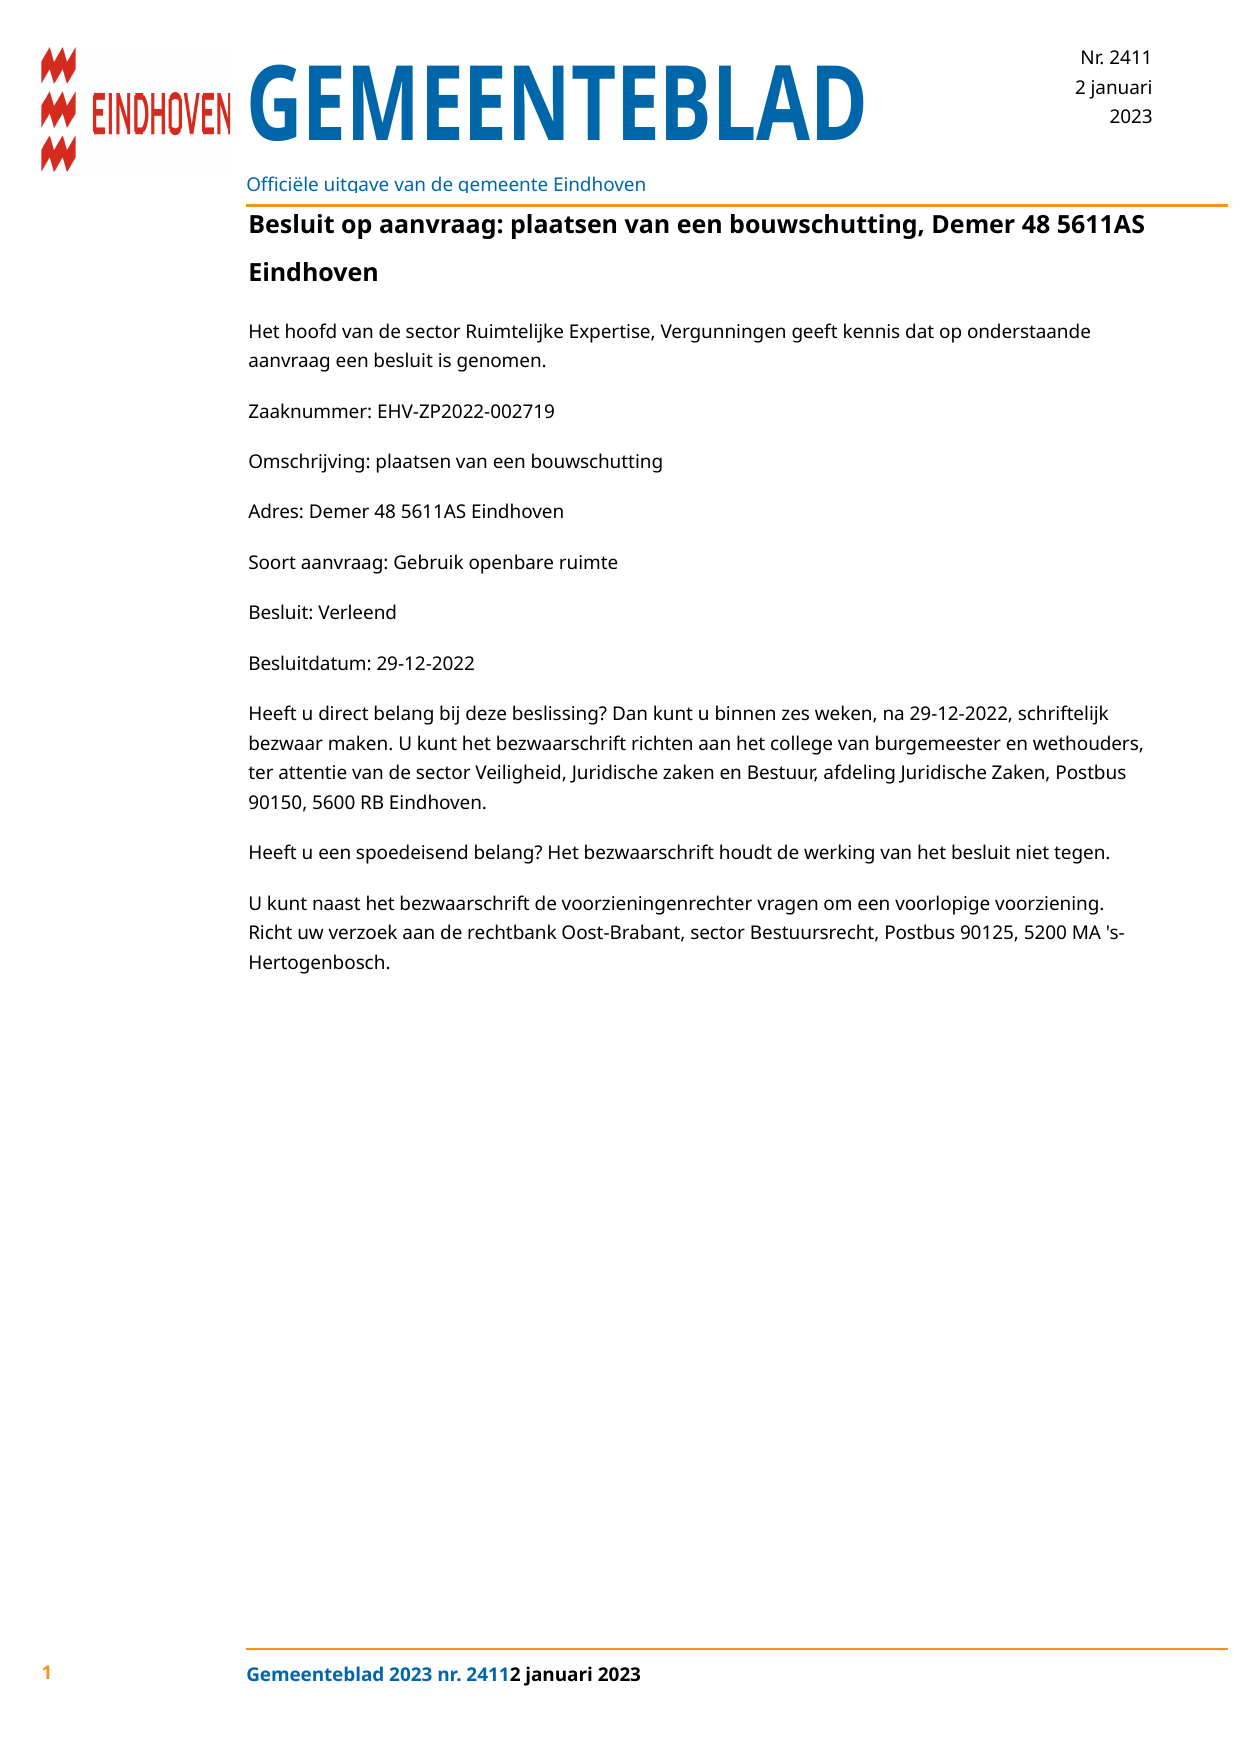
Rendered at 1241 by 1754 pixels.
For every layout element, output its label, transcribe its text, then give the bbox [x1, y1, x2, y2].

picture [41, 47, 231, 172]
text Het hoofd van de sector Ruimtelijke Expertise, Vergunningen geeft kennis dat op onderstaande aanvraag een besluit is genomen. [248, 318, 1152, 373]
text Besluitdatum: 29-12-2022 [248, 650, 1152, 676]
text U kunt naast het bezwaarschrift de voorzieningenrechter vragen om een voorlopige voorziening. Richt uw verzoek aan de rechtbank Oost-Brabant, sector Bestuursrecht, Postbus 90125, 5200 MA 's-Hertogenbosch. [248, 890, 1152, 975]
text Omschrijving: plaatsen van een bouwschutting [248, 448, 1152, 474]
text Adres: Demer 48 5611AS Eindhoven [248, 499, 1152, 524]
text Besluit op aanvraag: plaatsen van een bouwschutting, Demer 48 5611AS Eindhoven [248, 207, 1152, 288]
text Heeft u direct belang bij deze beslissing? Dan kunt u binnen zes weken, na 29-12-2022, schriftelijk bezwaar maken. U kunt het bezwaarschrift richten aan het college van burgemeester en wethouders, ter attentie van de sector Veiligheid, Juridische zaken en Bestuur, afdeling Juridische Zaken, Postbus 90150, 5600 RB Eindhoven. [248, 700, 1152, 815]
text Soort aanvraag: Gebruik openbare ruimte [248, 549, 1152, 575]
text Besluit: Verleend [248, 599, 1152, 625]
text Zaaknummer: EHV-ZP2022-002719 [248, 398, 1152, 424]
text Heeft u een spoedeisend belang? Het bezwaarschrift houdt de werking van het besluit niet tegen. [248, 839, 1152, 865]
